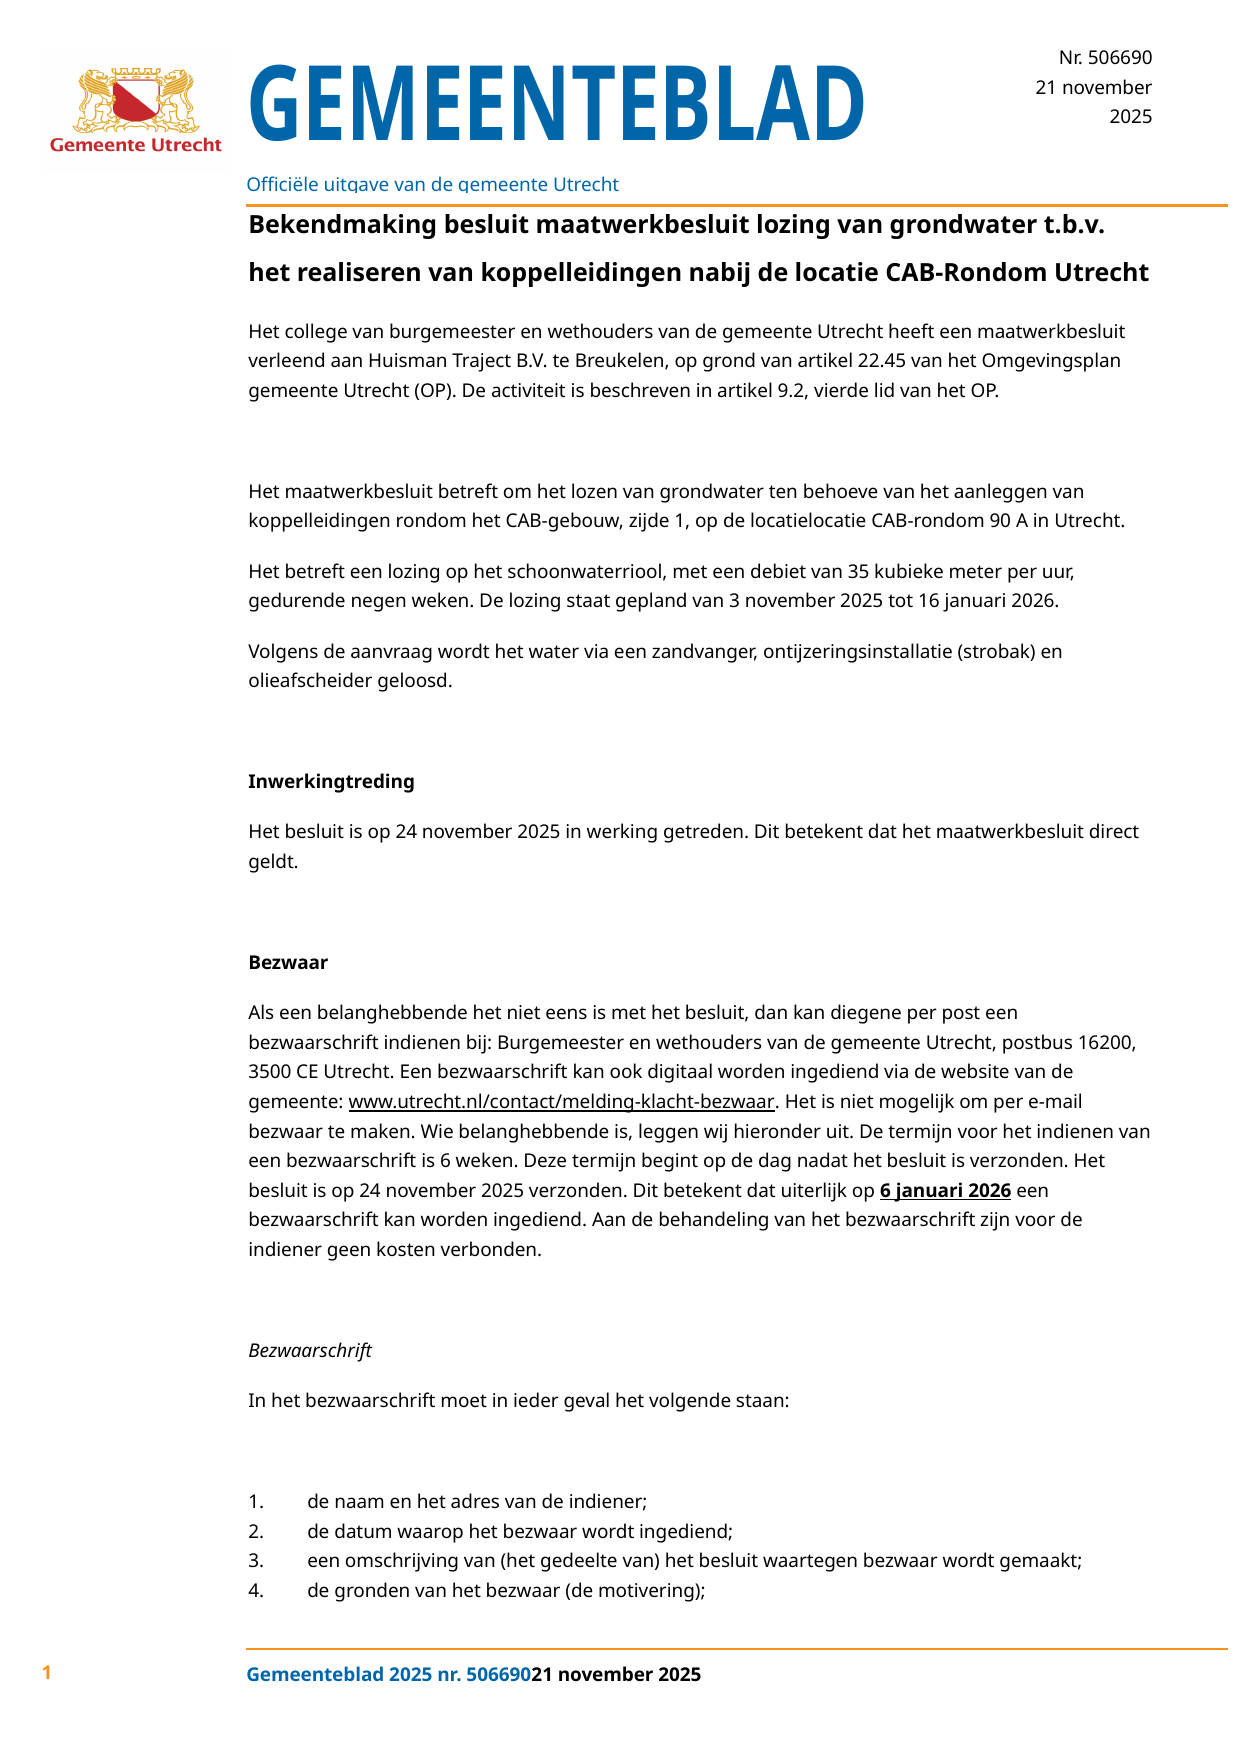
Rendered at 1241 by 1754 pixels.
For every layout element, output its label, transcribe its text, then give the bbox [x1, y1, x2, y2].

text In het bezwaarschrift moet in ieder geval het volgende staan: [248, 1387, 1152, 1413]
picture [41, 47, 231, 172]
text Het besluit is op 24 november 2025 in werking getreden. Dit betekent dat het maatwerkbesluit direct geldt. [248, 819, 1152, 874]
list de naam en het adres van de indiener; [248, 1488, 1152, 1514]
list een omschrijving van (het gedeelte van) het besluit waartegen bezwaar wordt gemaakt; [248, 1547, 1152, 1573]
text Het college van burgemeester en wethouders van de gemeente Utrecht heeft een maatwerkbesluit verleend aan Huisman Traject B.V. te Breukelen, op grond van artikel 22.45 van het Omgevingsplan gemeente Utrecht (OP). De activiteit is beschreven in artikel 9.2, vierde lid van het OP. [248, 318, 1152, 403]
text Bezwaarschrift [248, 1337, 1152, 1363]
text Inwerkingtreding [248, 768, 1152, 794]
text Als een belanghebbende het niet eens is met het besluit, dan kan diegene per post een bezwaarschrift indienen bij: Burgemeester en wethouders van de gemeente Utrecht, postbus 16200, 3500 CE Utrecht. Een bezwaarschrift kan ook digitaal worden ingediend via de website van de gemeente: www.utrecht.nl/contact/melding-klacht-bezwaar. Het is niet mogelijk om per e-mail bezwaar te maken. Wie belanghebbende is, leggen wij hieronder uit. De termijn voor het indienen van een bezwaarschrift is 6 weken. Deze termijn begint op de dag nadat het besluit is verzonden. Het besluit is op 24 november 2025 verzonden. Dit betekent dat uiterlijk op 6 januari 2026 een bezwaarschrift kan worden ingediend. Aan de behandeling van het bezwaarschrift zijn voor de indiener geen kosten verbonden. [248, 999, 1152, 1262]
text Het maatwerkbesluit betreft om het lozen van grondwater ten behoeve van het aanleggen van koppelleidingen rondom het CAB-gebouw, zijde 1, op de locatielocatie CAB-rondom 90 A in Utrecht. [248, 478, 1152, 533]
text Volgens de aanvraag wordt het water via een zandvanger, ontijzeringsinstallatie (strobak) en olieafscheider geloosd. [248, 638, 1152, 693]
text Bezwaar [248, 949, 1152, 975]
list de datum waarop het bezwaar wordt ingediend; [248, 1518, 1152, 1544]
text Het betreft een lozing op het schoonwaterriool, met een debiet van 35 kubieke meter per uur, gedurende negen weken. De lozing staat gepland van 3 november 2025 tot 16 januari 2026. [248, 558, 1152, 613]
list de gronden van het bezwaar (de motivering); [248, 1577, 1152, 1603]
text Bekendmaking besluit maatwerkbesluit lozing van grondwater t.b.v. het realiseren van koppelleidingen nabij de locatie CAB-Rondom Utrecht [248, 207, 1152, 288]
